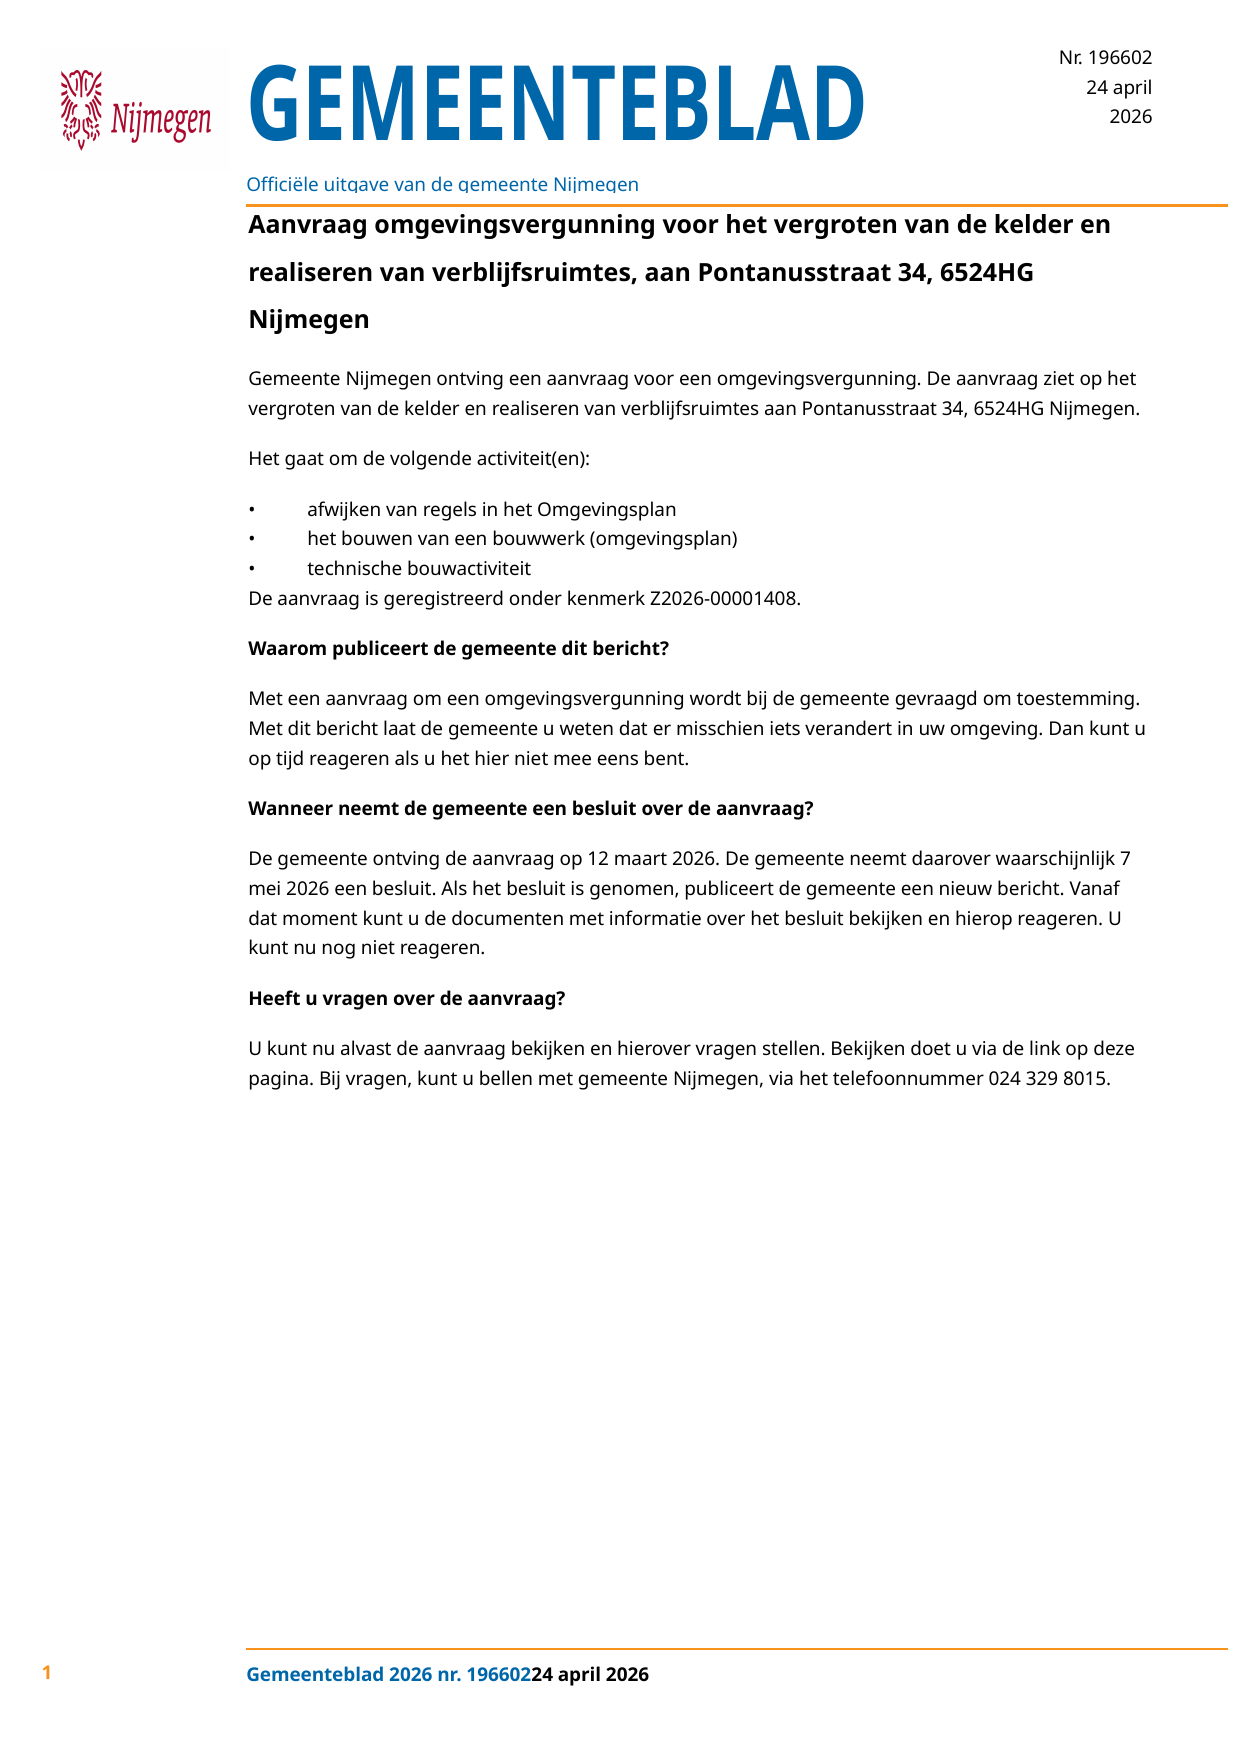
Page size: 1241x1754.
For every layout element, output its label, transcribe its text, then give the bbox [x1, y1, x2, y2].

text Wanneer neemt de gemeente een besluit over de aanvraag? [248, 795, 1152, 821]
text Het gaat om de volgende activiteit(en): [248, 446, 1152, 471]
text Waarom publiceert de gemeente dit bericht? [248, 635, 1152, 661]
text De gemeente ontving de aanvraag op 12 maart 2026. De gemeente neemt daarover waarschijnlijk 7 mei 2026 een besluit. Als het besluit is genomen, publiceert de gemeente een nieuw bericht. Vanaf dat moment kunt u de documenten met informatie over het besluit bekijken en hierop reageren. U kunt nu nog niet reageren. [248, 846, 1152, 960]
list het bouwen van een bouwwerk (omgevingsplan) [248, 526, 1152, 551]
text Aanvraag omgevingsvergunning voor het vergroten van de kelder en realiseren van verblijfsruimtes, aan Pontanusstraat 34, 6524HG Nijmegen [248, 207, 1152, 336]
text Gemeente Nijmegen ontving een aanvraag voor een omgevingsvergunning. De aanvraag ziet op het vergroten van de kelder en realiseren van verblijfsruimtes aan Pontanusstraat 34, 6524HG Nijmegen. [248, 366, 1152, 421]
list afwijken van regels in het Omgevingsplan [248, 496, 1152, 522]
text U kunt nu alvast de aanvraag bekijken en hierover vragen stellen. Bekijken doet u via de link op deze pagina. Bij vragen, kunt u bellen met gemeente Nijmegen, via het telefoonnummer 024 329 8015. [248, 1035, 1152, 1090]
text De aanvraag is geregistreerd onder kenmerk Z2026-00001408. [248, 585, 1152, 610]
picture [41, 47, 231, 172]
text Met een aanvraag om een omgevingsvergunning wordt bij de gemeente gevraagd om toestemming. Met dit bericht laat de gemeente u weten dat er misschien iets verandert in uw omgeving. Dan kunt u op tijd reageren als u het hier niet mee eens bent. [248, 686, 1152, 770]
list technische bouwactiviteit [248, 555, 1152, 581]
text Heeft u vragen over de aanvraag? [248, 985, 1152, 1010]
